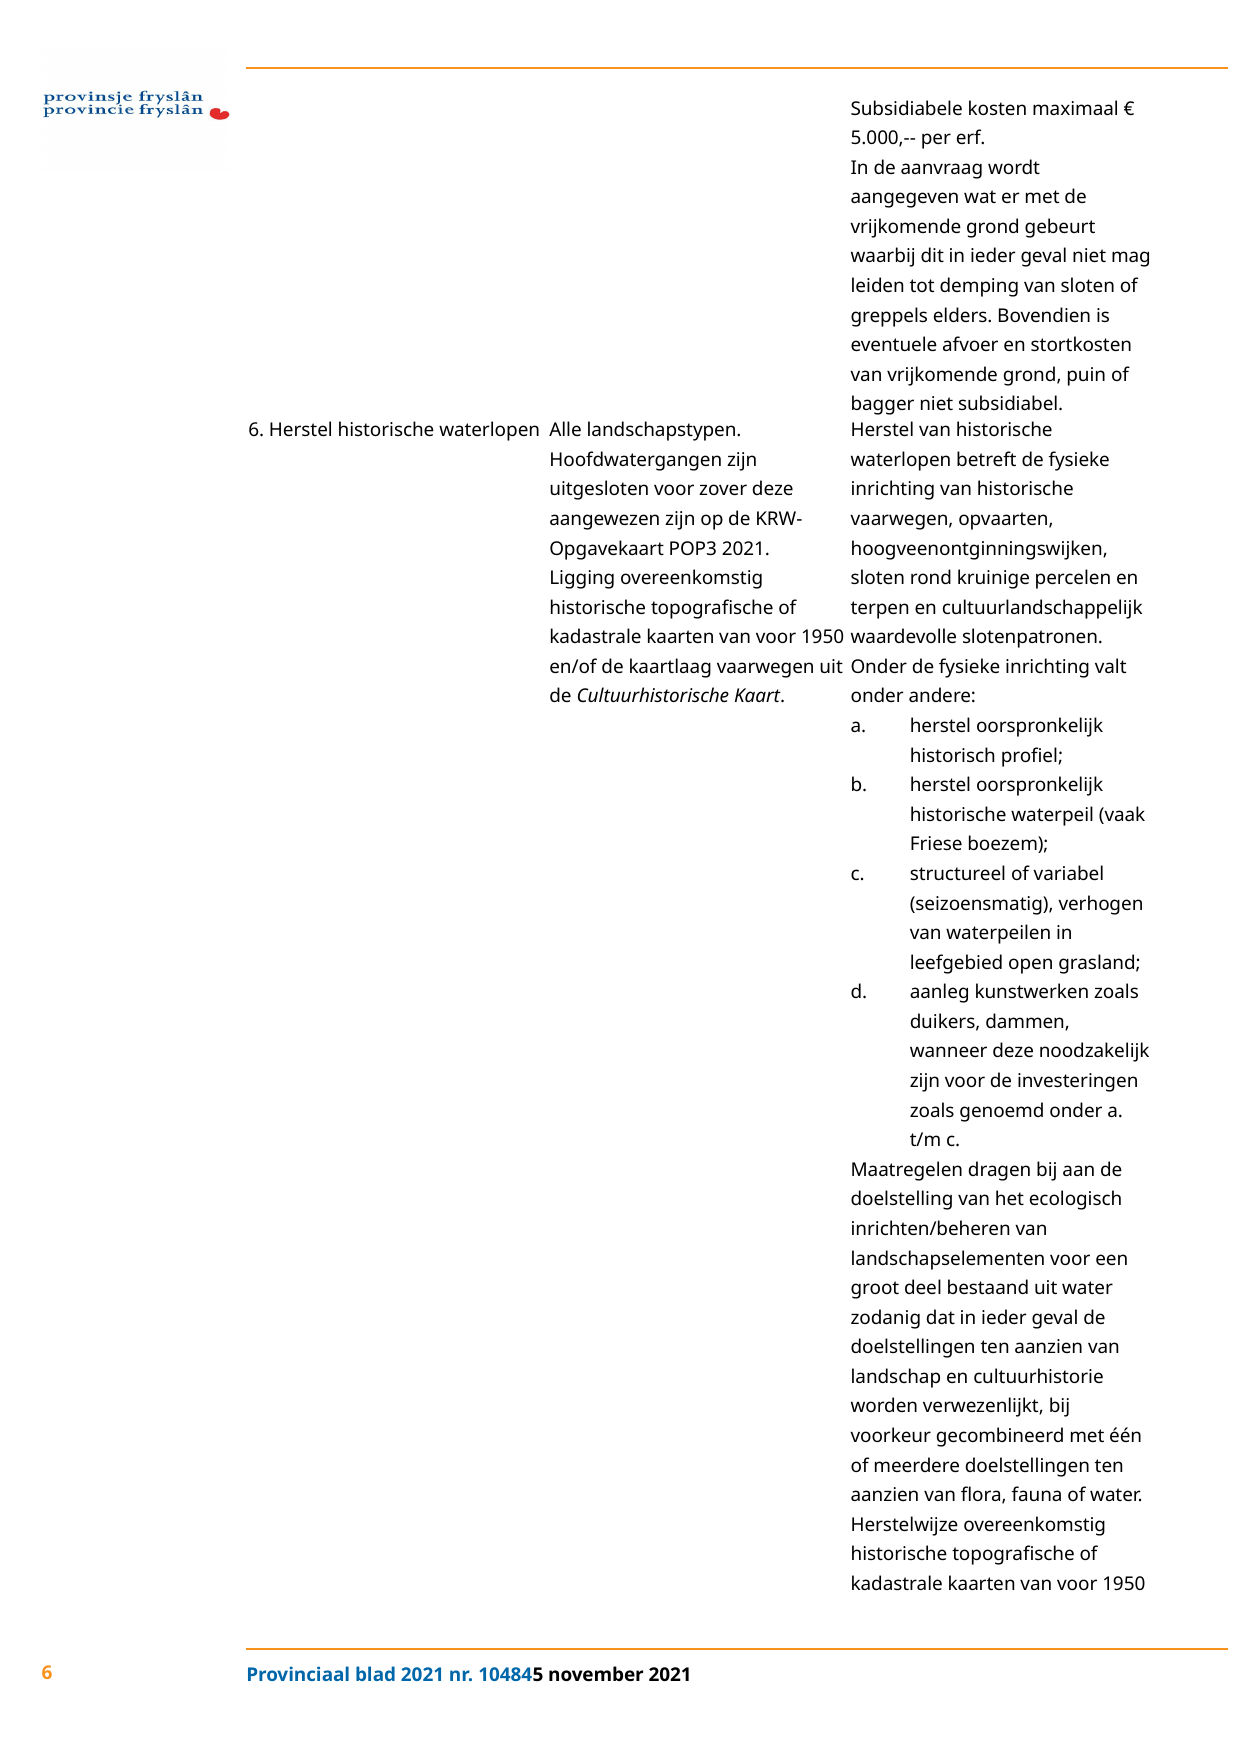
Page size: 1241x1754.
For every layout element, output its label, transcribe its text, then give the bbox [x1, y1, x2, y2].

table_cell Subsidiabele kosten maximaal € 5.000,-- per erf. In de aanvraag wordt aangegeven wat er met de vrijkomende grond gebeurt waarbij dit in ieder geval niet mag leiden tot demping van sloten of greppels elders. Bovendien is eventuele afvoer en stortkosten van vrijkomende grond, puin of bagger niet subsidiabel. [850, 95, 1152, 416]
table_cell [549, 95, 850, 416]
table_cell Alle landschapstypen. Hoofdwatergangen zijn uitgesloten voor zover deze aangewezen zijn op de KRW-Opgavekaart POP3 2021. Ligging overeenkomstig historische topografische of kadastrale kaarten van voor 1950 en/of de kaartlaag vaarwegen uit de Cultuurhistorische Kaart. [549, 416, 850, 1596]
table_cell Herstel van historische waterlopen betreft de fysieke inrichting van historische vaarwegen, opvaarten, hoogveenontginningswijken, sloten rond kruinige percelen en terpen en cultuurlandschappelijk waardevolle slotenpatronen. Onder de fysieke inrichting valt onder andere: herstel oorspronkelijk historisch profiel; herstel oorspronkelijk historische waterpeil (vaak Friese boezem); structureel of variabel (seizoensmatig), verhogen van waterpeilen in leefgebied open grasland; aanleg kunstwerken zoals duikers, dammen, wanneer deze noodzakelijk zijn voor de investeringen zoals genoemd onder a. t/m c. Maatregelen dragen bij aan de doelstelling van het ecologisch inrichten/beheren van landschapselementen voor een groot deel bestaand uit water zodanig dat in ieder geval de doelstellingen ten aanzien van landschap en cultuurhistorie worden verwezenlijkt, bij voorkeur gecombineerd met één of meerdere doelstellingen ten aanzien van flora, fauna of water. Herstelwijze overeenkomstig historische topografische of kadastrale kaarten van voor 1950 [850, 416, 1152, 1596]
picture [41, 47, 231, 172]
table_cell 6. Herstel historische waterlopen [248, 416, 549, 1596]
table_cell [248, 95, 549, 416]
